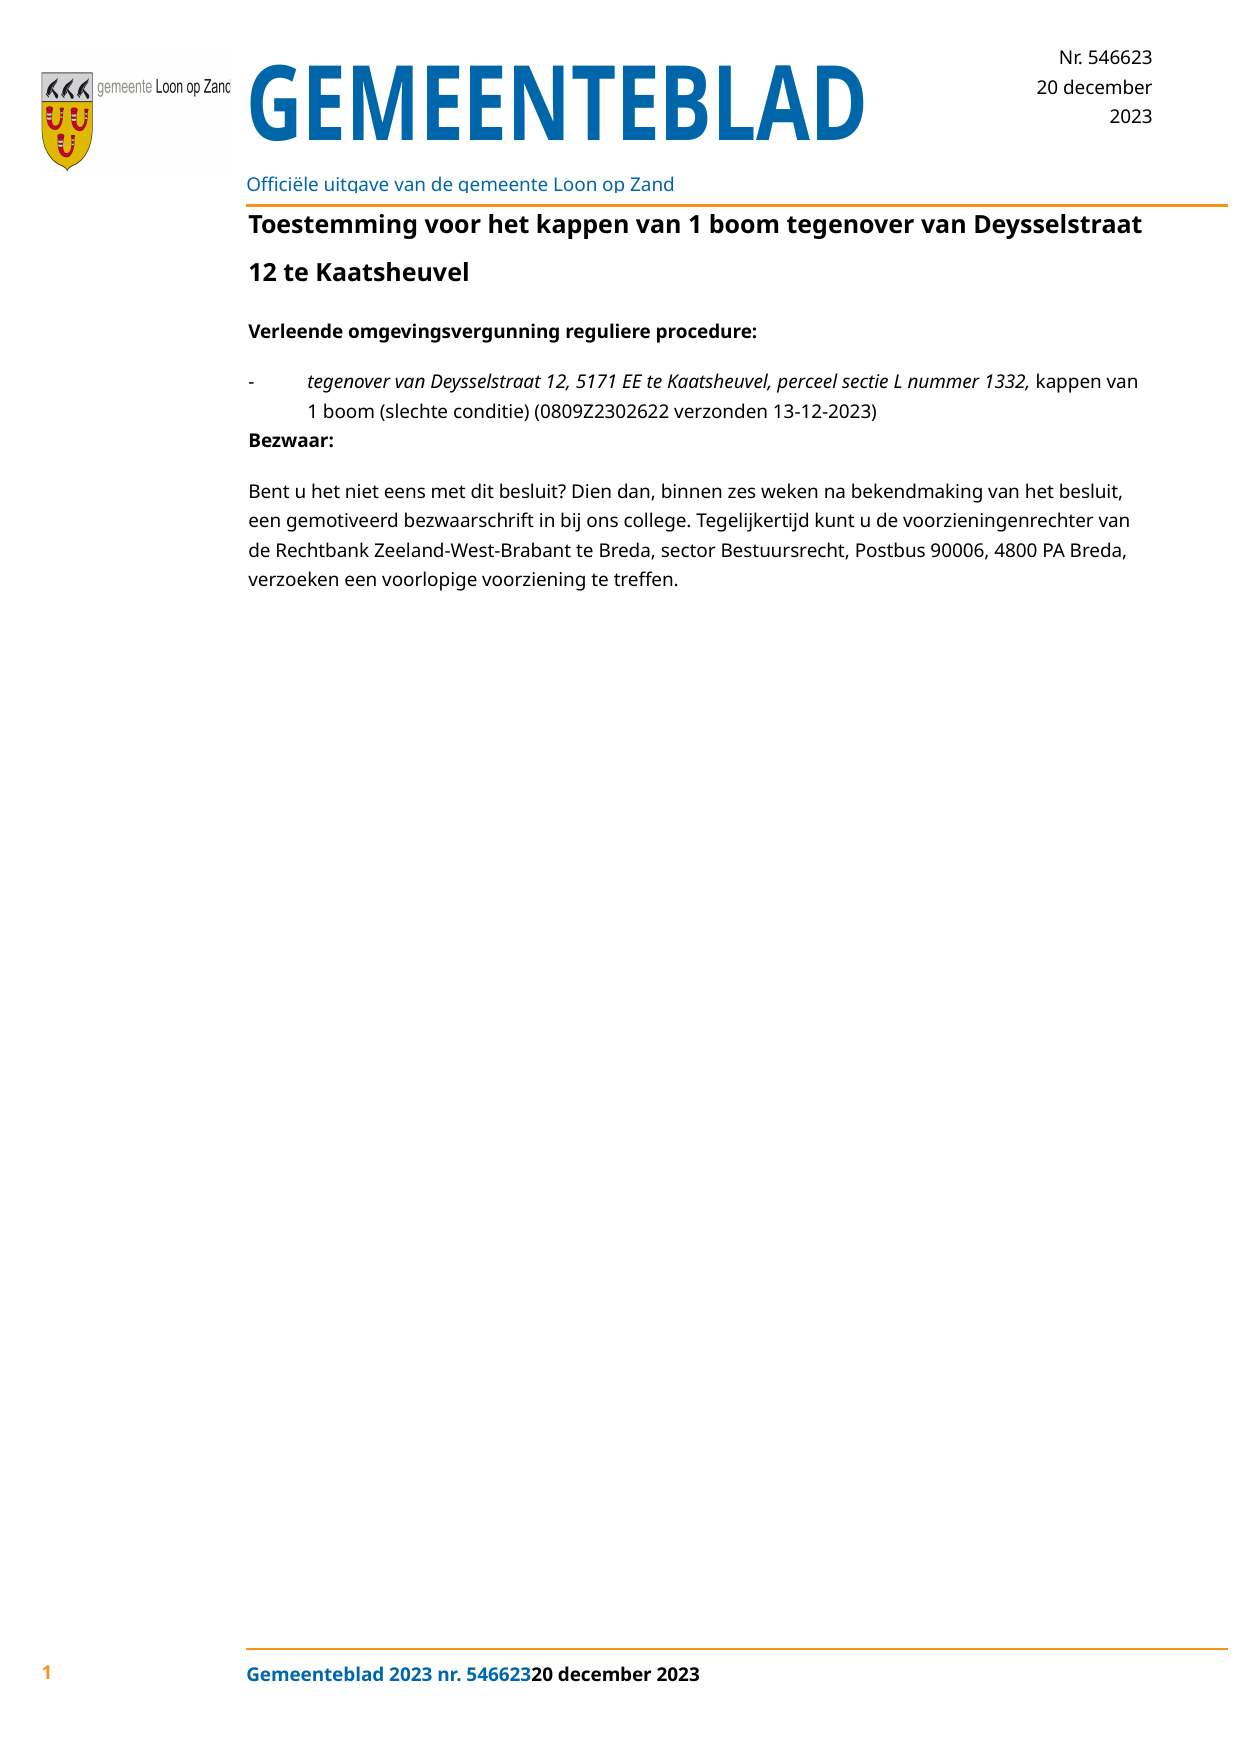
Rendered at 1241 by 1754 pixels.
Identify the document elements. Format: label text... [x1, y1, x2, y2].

picture [41, 47, 231, 172]
text Verleende omgevingsvergunning reguliere procedure: [248, 318, 1152, 344]
text Bezwaar: [248, 427, 1152, 453]
text Bent u het niet eens met dit besluit? Dien dan, binnen zes weken na bekendmaking van het besluit, een gemotiveerd bezwaarschrift in bij ons college. Tegelijkertijd kunt u de voorzieningenrechter van de Rechtbank Zeeland-West-Brabant te Breda, sector Bestuursrecht, Postbus 90006, 4800 PA Breda, verzoeken een voorlopige voorziening te treffen. [248, 478, 1152, 592]
text Toestemming voor het kappen van 1 boom tegenover van Deysselstraat 12 te Kaatsheuvel [248, 207, 1152, 288]
list tegenover van Deysselstraat 12, 5171 EE te Kaatsheuvel, perceel sectie L nummer 1332, kappen van 1 boom (slechte conditie) (0809Z2302622 verzonden 13-12-2023) [248, 368, 1152, 424]
